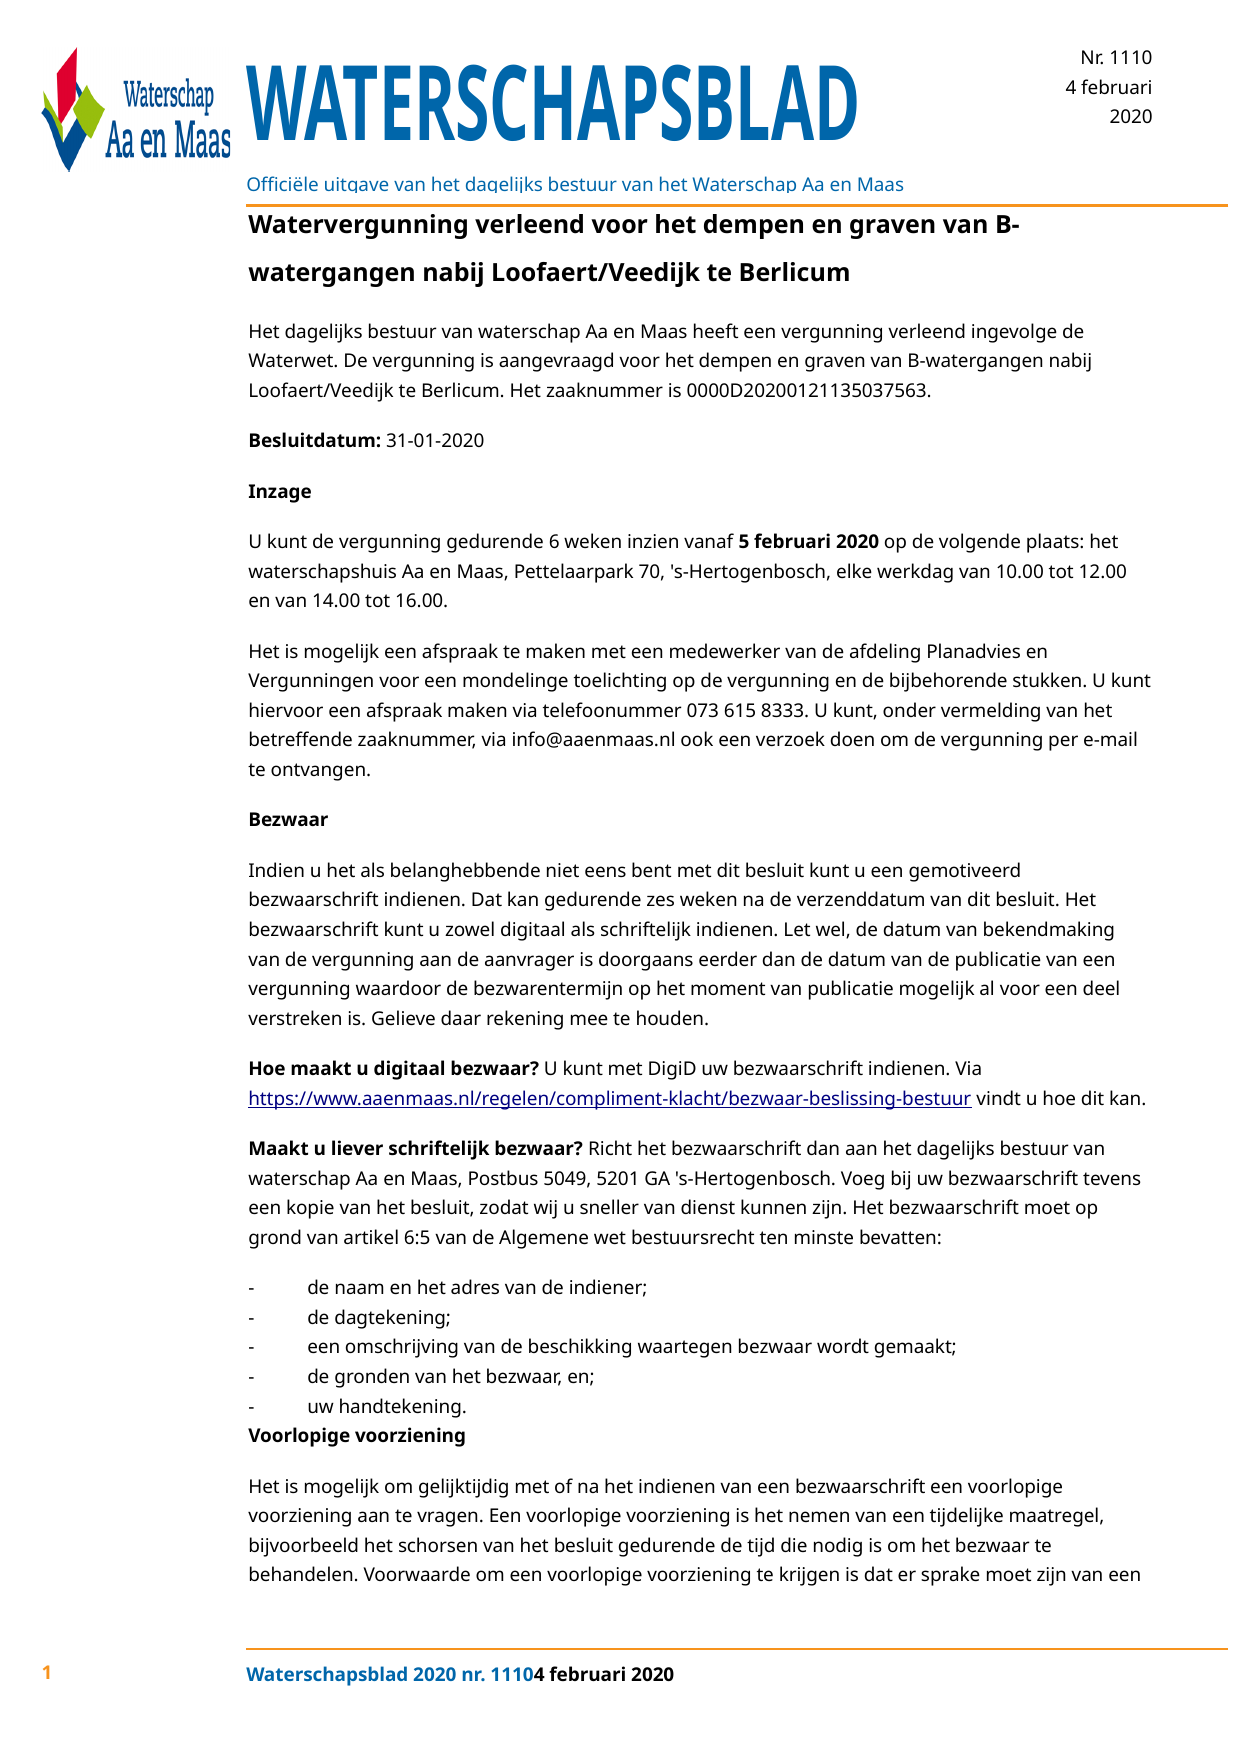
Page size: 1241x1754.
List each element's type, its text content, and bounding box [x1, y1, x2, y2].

text Het is mogelijk om gelijktijdig met of na het indienen van een bezwaarschrift een voorlopige voorziening aan te vragen. Een voorlopige voorziening is het nemen van een tijdelijke maatregel, bijvoorbeeld het schorsen van het besluit gedurende de tijd die nodig is om het bezwaar te behandelen. Voorwaarde om een voorlopige voorziening te krijgen is dat er sprake moet zijn van een [248, 1473, 1152, 1587]
text Indien u het als belanghebbende niet eens bent met dit besluit kunt u een gemotiveerd bezwaarschrift indienen. Dat kan gedurende zes weken na de verzenddatum van dit besluit. Het bezwaarschrift kunt u zowel digitaal als schriftelijk indienen. Let wel, de datum van bekendmaking van de vergunning aan de aanvrager is doorgaans eerder dan de datum van de publicatie van een vergunning waardoor de bezwarentermijn op het moment van publicatie mogelijk al voor een deel verstreken is. Gelieve daar rekening mee te houden. [248, 857, 1152, 1031]
text U kunt de vergunning gedurende 6 weken inzien vanaf 5 februari 2020 op de volgende plaats: het waterschapshuis Aa en Maas, Pettelaarpark 70, 's-Hertogenbosch, elke werkdag van 10.00 tot 12.00 en van 14.00 tot 16.00. [248, 528, 1152, 613]
text Watervergunning verleend voor het dempen en graven van B-watergangen nabij Loofaert/Veedijk te Berlicum [248, 207, 1152, 288]
text Besluitdatum: 31-01-2020 [248, 427, 1152, 453]
list uw handtekening. [248, 1393, 1152, 1419]
text Hoe maakt u digitaal bezwaar? U kunt met DigiD uw bezwaarschrift indienen. Via https://www.aaenmaas.nl/regelen/compliment-klacht/bezwaar-beslissing-bestuur vindt u hoe dit kan. [248, 1055, 1152, 1111]
text Bezwaar [248, 807, 1152, 832]
list de dagtekening; [248, 1304, 1152, 1330]
list de gronden van het bezwaar, en; [248, 1363, 1152, 1389]
text Het dagelijks bestuur van waterschap Aa en Maas heeft een vergunning verleend ingevolge de Waterwet. De vergunning is aangevraagd voor het dempen en graven van B-watergangen nabij Loofaert/Veedijk te Berlicum. Het zaaknummer is 0000D20200121135037563. [248, 318, 1152, 403]
text Voorlopige voorziening [248, 1422, 1152, 1448]
text Inzage [248, 478, 1152, 504]
list een omschrijving van de beschikking waartegen bezwaar wordt gemaakt; [248, 1334, 1152, 1359]
list de naam en het adres van de indiener; [248, 1274, 1152, 1300]
text Maakt u liever schriftelijk bezwaar? Richt het bezwaarschrift dan aan het dagelijks bestuur van waterschap Aa en Maas, Postbus 5049, 5201 GA 's-Hertogenbosch. Voeg bij uw bezwaarschrift tevens een kopie van het besluit, zodat wij u sneller van dienst kunnen zijn. Het bezwaarschrift moet op grond van artikel 6:5 van de Algemene wet bestuursrecht ten minste bevatten: [248, 1135, 1152, 1250]
text Het is mogelijk een afspraak te maken met een medewerker van de afdeling Planadvies en Vergunningen voor een mondelinge toelichting op de vergunning en de bijbehorende stukken. U kunt hiervoor een afspraak maken via telefoonummer 073 615 8333. U kunt, onder vermelding van het betreffende zaaknummer, via info@aaenmaas.nl ook een verzoek doen om de vergunning per e-mail te ontvangen. [248, 638, 1152, 782]
picture [41, 47, 231, 172]
